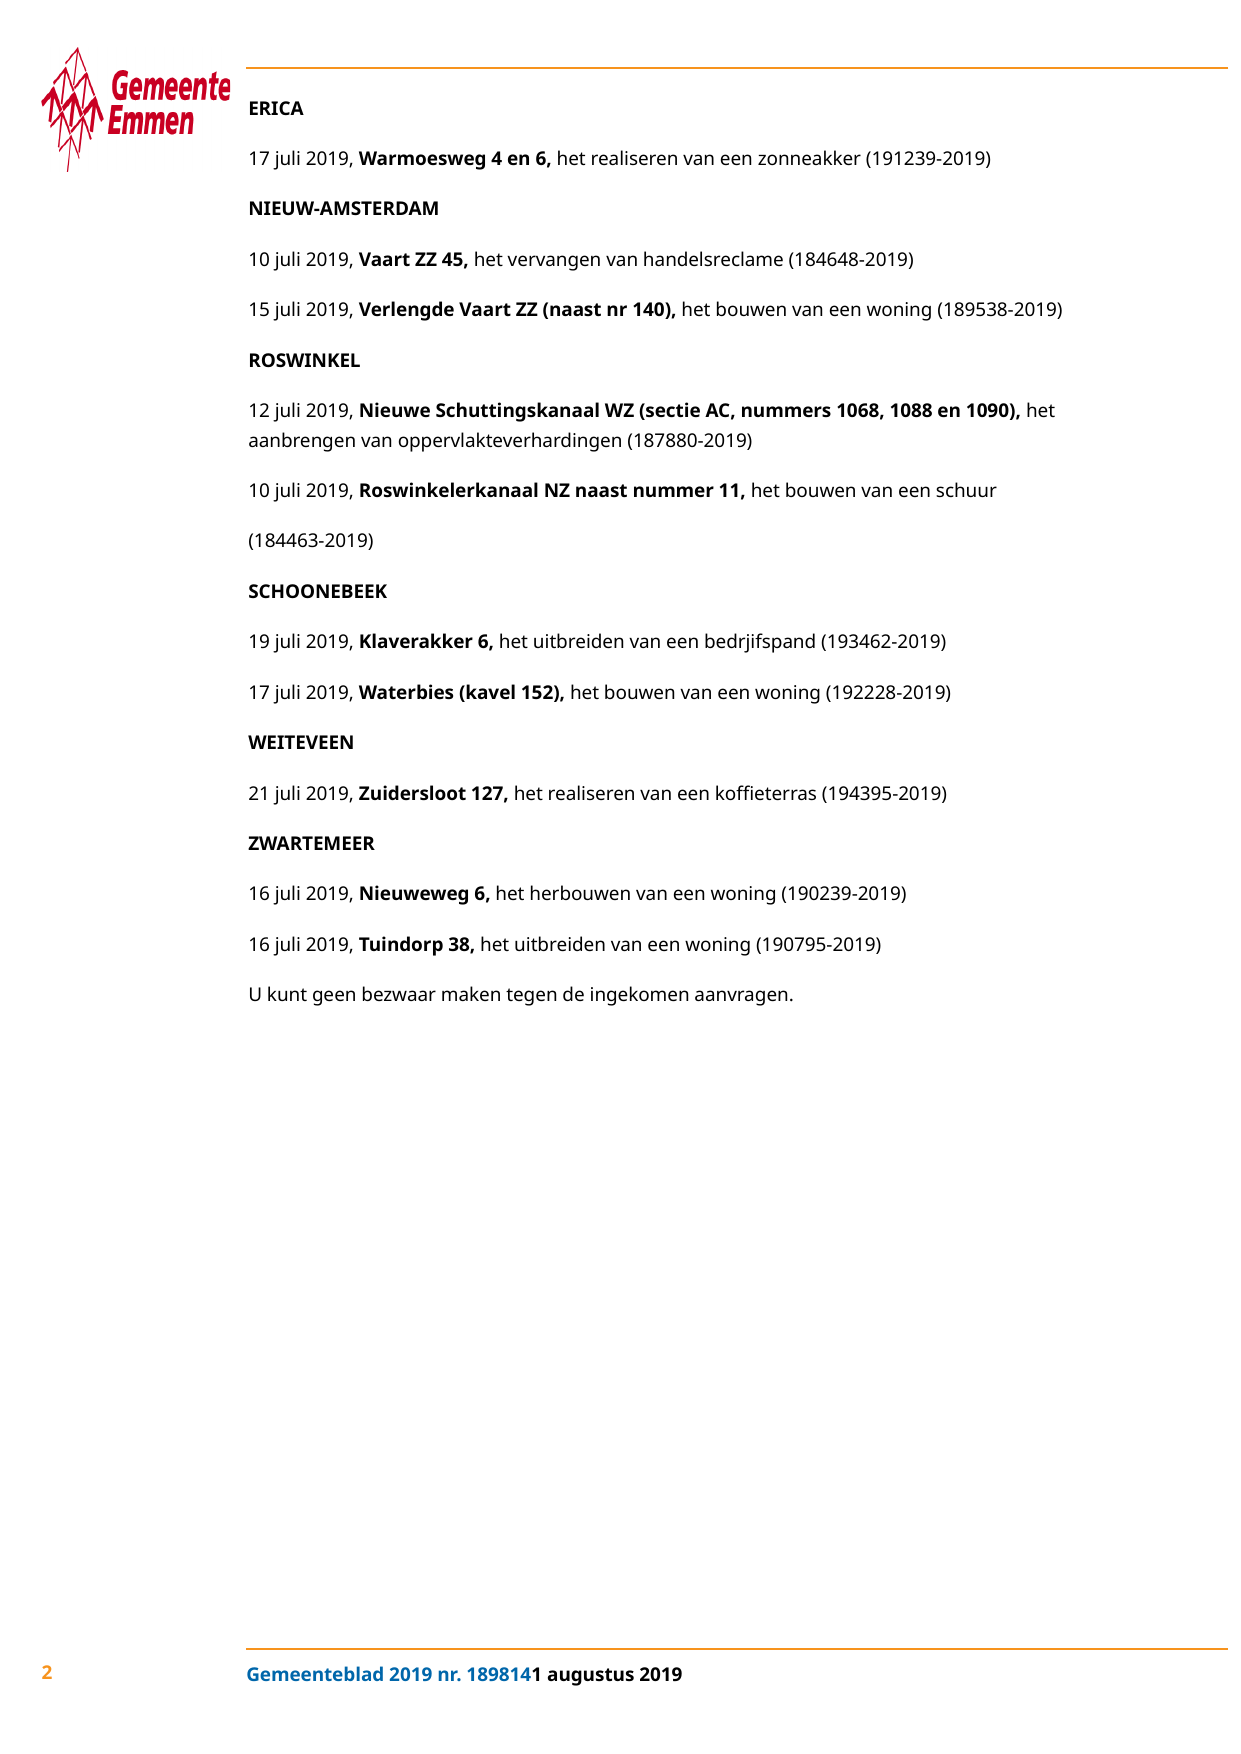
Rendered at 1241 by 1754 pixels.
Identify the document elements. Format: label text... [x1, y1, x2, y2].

picture [41, 47, 231, 172]
text NIEUW-AMSTERDAM [248, 196, 1152, 221]
text ROSWINKEL [248, 347, 1152, 373]
text 19 juli 2019, Klaverakker 6, het uitbreiden van een bedrjifspand (193462-2019) [248, 628, 1152, 654]
text 17 juli 2019, Waterbies (kavel 152), het bouwen van een woning (192228-2019) [248, 679, 1152, 705]
text SCHOONEBEEK [248, 578, 1152, 604]
text 15 juli 2019, Verlengde Vaart ZZ (naast nr 140), het bouwen van een woning (189538-2019) [248, 296, 1152, 322]
text 16 juli 2019, Tuindorp 38, het uitbreiden van een woning (190795-2019) [248, 931, 1152, 957]
text U kunt geen bezwaar maken tegen de ingekomen aanvragen. [248, 981, 1152, 1007]
text ZWARTEMEER [248, 830, 1152, 856]
text WEITEVEEN [248, 729, 1152, 755]
text (184463-2019) [248, 528, 1152, 553]
text ERICA [248, 95, 1152, 121]
text 10 juli 2019, Vaart ZZ 45, het vervangen van handelsreclame (184648-2019) [248, 246, 1152, 272]
text 12 juli 2019, Nieuwe Schuttingskanaal WZ (sectie AC, nummers 1068, 1088 en 1090), het aanbrengen van oppervlakteverhardingen (187880-2019) [248, 397, 1152, 453]
text 17 juli 2019, Warmoesweg 4 en 6, het realiseren van een zonneakker (191239-2019) [248, 145, 1152, 171]
text 21 juli 2019, Zuidersloot 127, het realiseren van een koffieterras (194395-2019) [248, 780, 1152, 806]
text 16 juli 2019, Nieuweweg 6, het herbouwen van een woning (190239-2019) [248, 881, 1152, 906]
text 10 juli 2019, Roswinkelerkanaal NZ naast nummer 11, het bouwen van een schuur [248, 477, 1152, 503]
